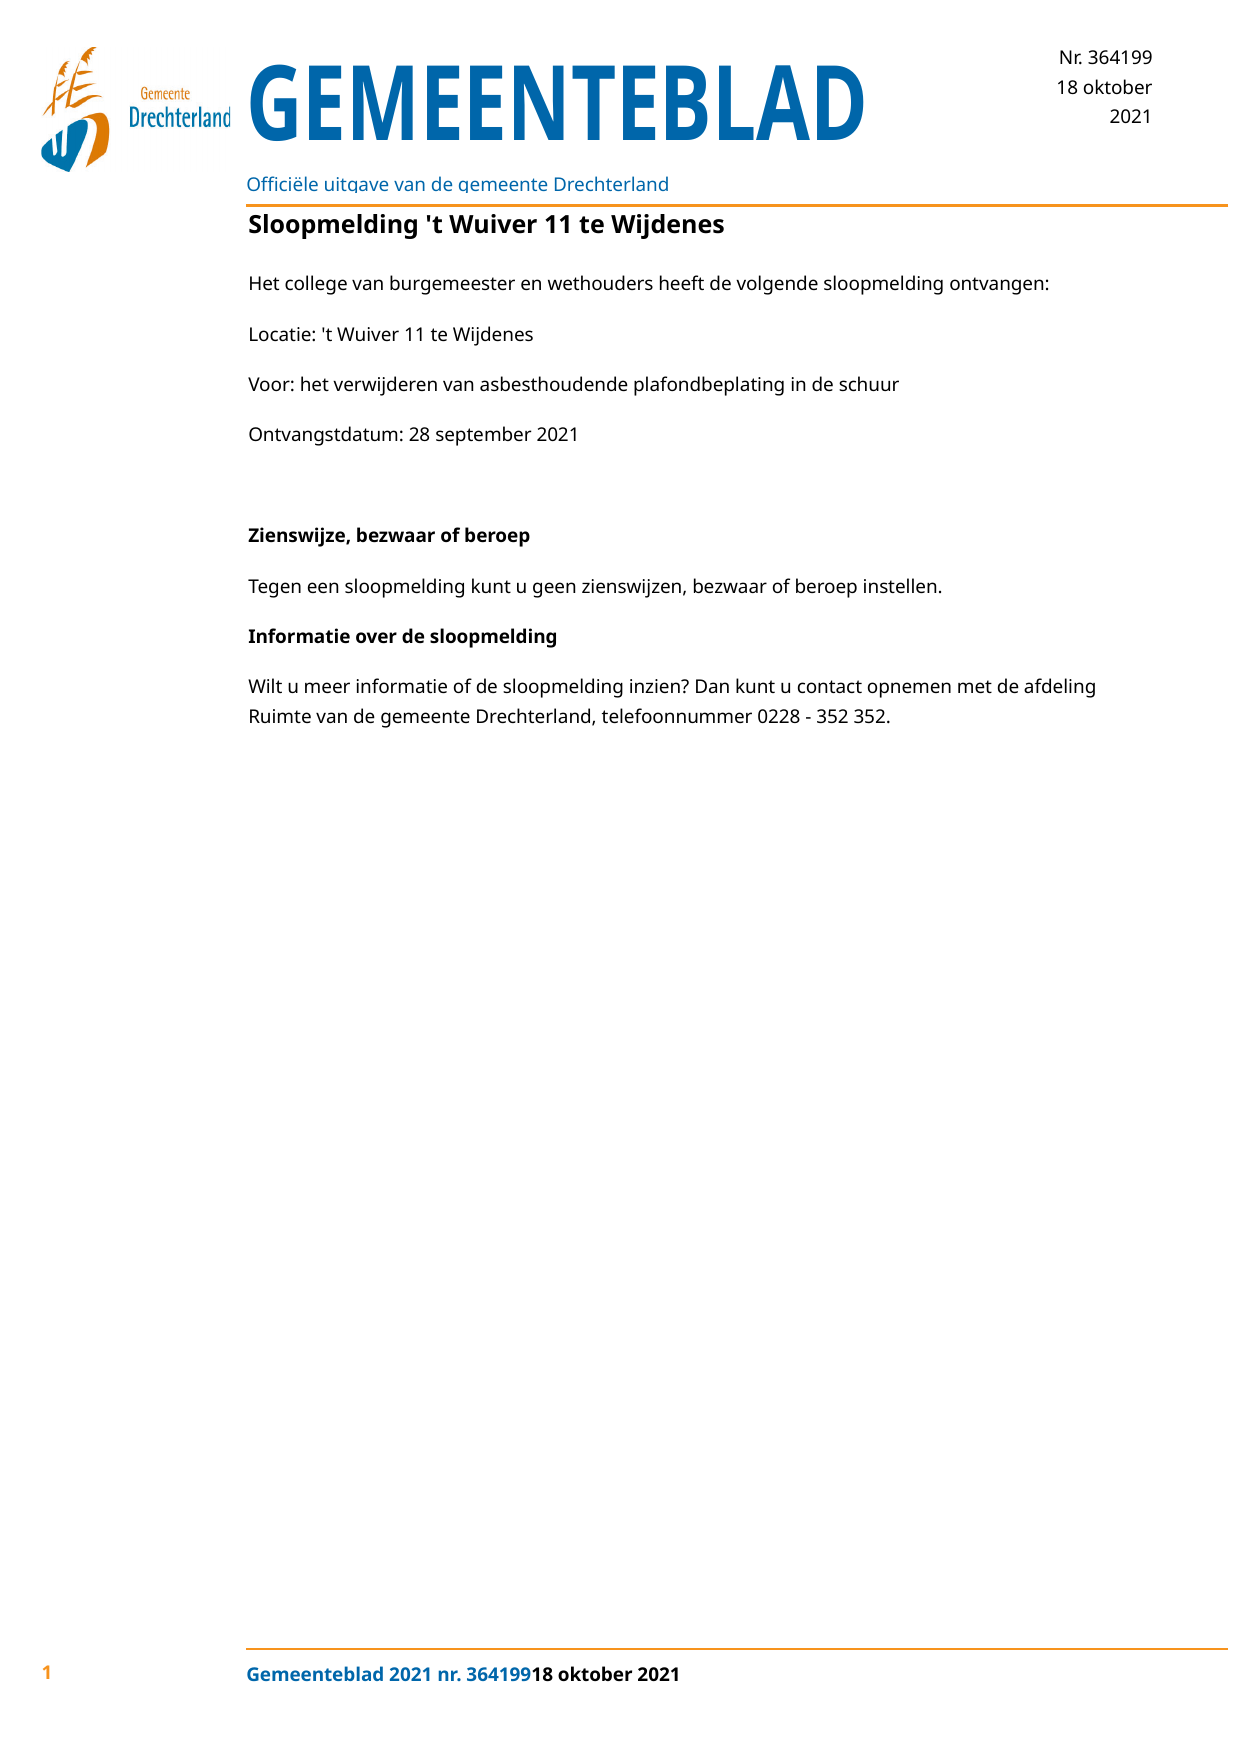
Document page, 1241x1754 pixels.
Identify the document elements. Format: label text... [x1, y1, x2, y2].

picture [41, 158, 64, 172]
picture [226, 115, 231, 124]
picture [41, 47, 231, 172]
text Informatie over de sloopmelding [248, 623, 1152, 649]
text Locatie: 't Wuiver 11 te Wijdenes [248, 321, 1152, 346]
text Het college van burgemeester en wethouders heeft de volgende sloopmelding ontvangen: [248, 270, 1152, 296]
text Ontvangstdatum: 28 september 2021 [248, 422, 1152, 447]
text Voor: het verwijderen van asbesthoudende plafondbeplating in de schuur [248, 371, 1152, 397]
text Wilt u meer informatie of de sloopmelding inzien? Dan kunt u contact opnemen met de afdeling Ruimte van de gemeente Drechterland, telefoonnummer 0228 - 352 352. [248, 674, 1152, 729]
text Sloopmelding 't Wuiver 11 te Wijdenes [248, 207, 1152, 241]
text Zienswijze, bezwaar of beroep [248, 522, 1152, 548]
text Tegen een sloopmelding kunt u geen zienswijzen, bezwaar of beroep instellen. [248, 573, 1152, 598]
